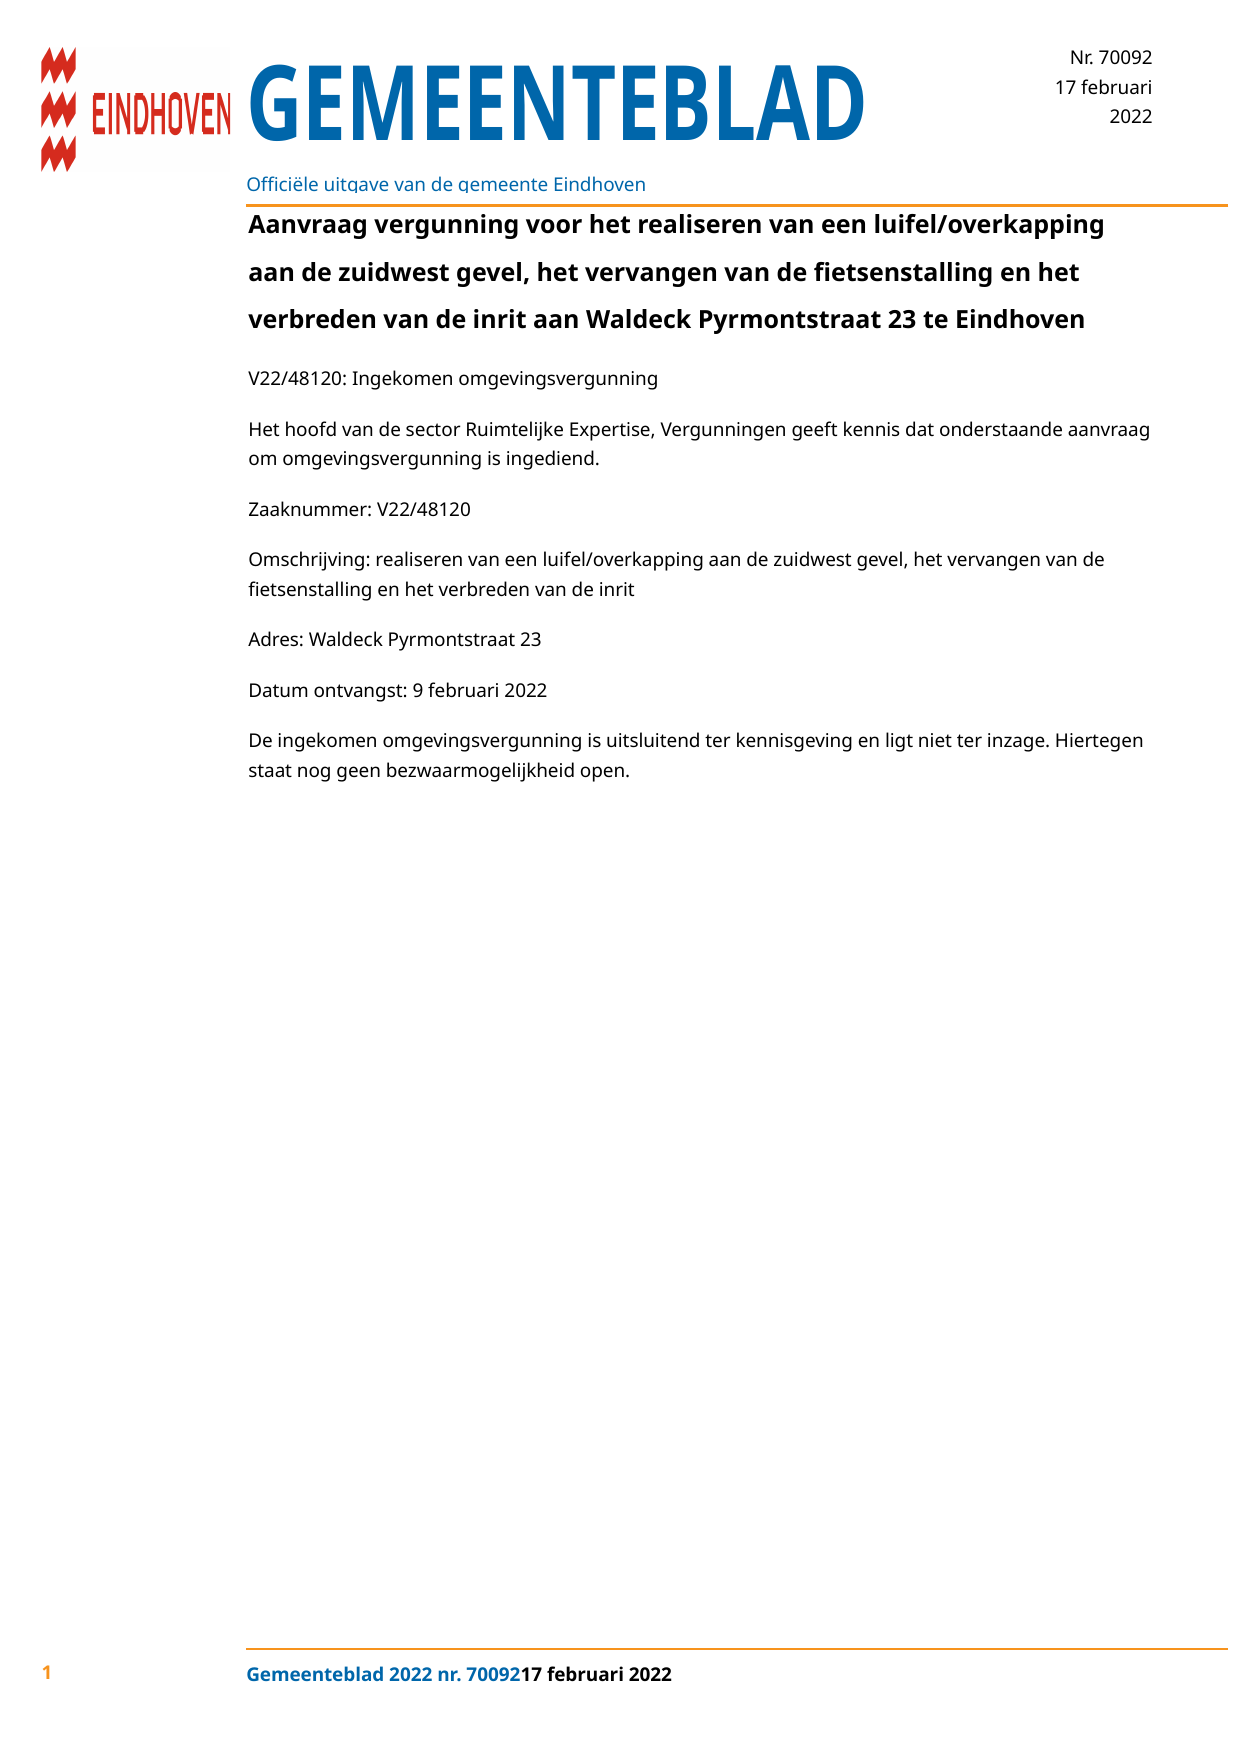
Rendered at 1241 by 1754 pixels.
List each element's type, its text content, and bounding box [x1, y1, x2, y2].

text V22/48120: Ingekomen omgevingsvergunning [248, 366, 1152, 391]
text Aanvraag vergunning voor het realiseren van een luifel/overkapping aan de zuidwest gevel, het vervangen van de fietsenstalling en het verbreden van de inrit aan Waldeck Pyrmontstraat 23 te Eindhoven [248, 207, 1152, 336]
text Het hoofd van de sector Ruimtelijke Expertise, Vergunningen geeft kennis dat onderstaande aanvraag om omgevingsvergunning is ingediend. [248, 416, 1152, 471]
picture [41, 47, 231, 172]
text De ingekomen omgevingsvergunning is uitsluitend ter kennisgeving en ligt niet ter inzage. Hiertegen staat nog geen bezwaarmogelijkheid open. [248, 727, 1152, 782]
text Omschrijving: realiseren van een luifel/overkapping aan de zuidwest gevel, het vervangen van de fietsenstalling en het verbreden van de inrit [248, 546, 1152, 602]
text Datum ontvangst: 9 februari 2022 [248, 677, 1152, 702]
text Adres: Waldeck Pyrmontstraat 23 [248, 626, 1152, 652]
text Zaaknummer: V22/48120 [248, 496, 1152, 522]
